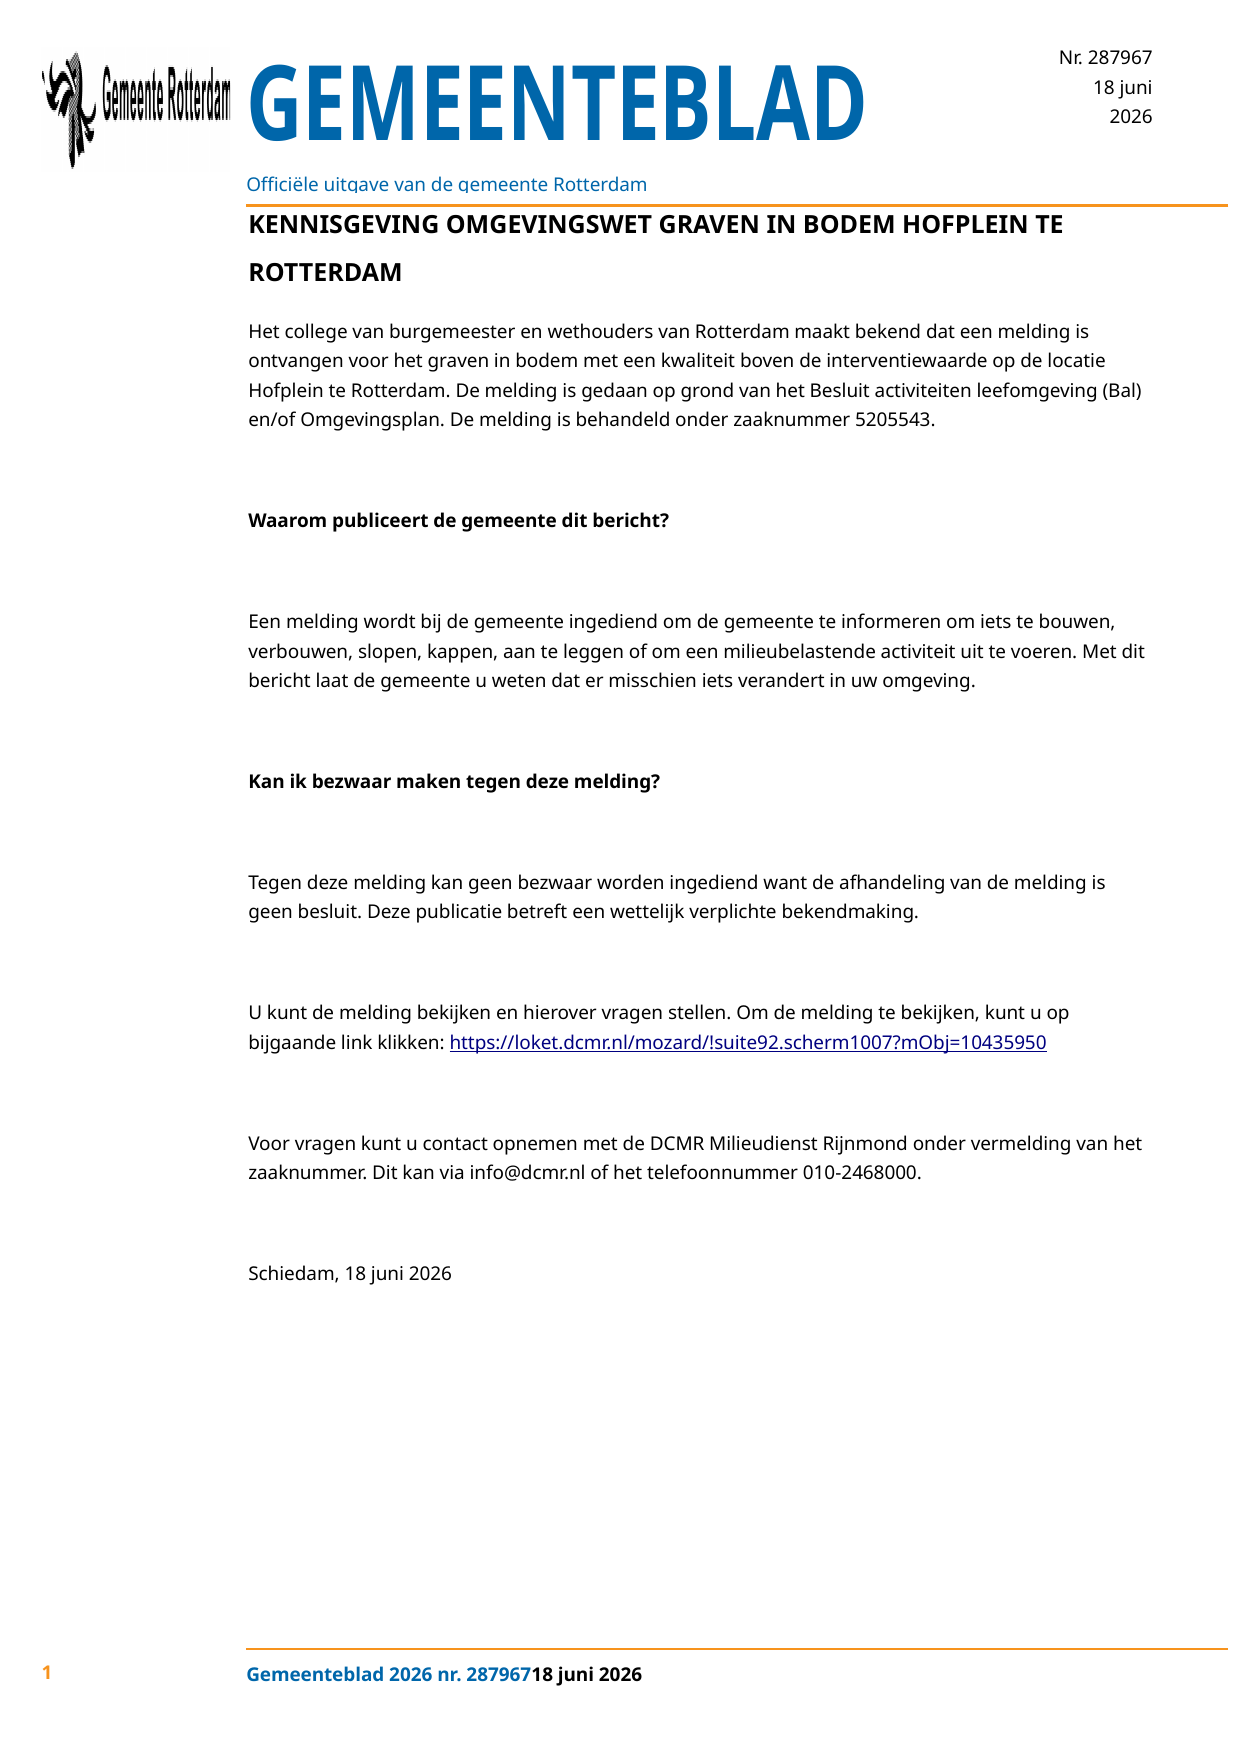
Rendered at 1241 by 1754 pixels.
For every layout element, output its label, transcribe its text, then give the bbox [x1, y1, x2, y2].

text Tegen deze melding kan geen bezwaar worden ingediend want de afhandeling van de melding is geen besluit. Deze publicatie betreft een wettelijk verplichte bekendmaking. [248, 869, 1152, 924]
text Een melding wordt bij de gemeente ingediend om de gemeente te informeren om iets te bouwen, verbouwen, slopen, kappen, aan te leggen of om een milieubelastende activiteit uit te voeren. Met dit bericht laat de gemeente u weten dat er misschien iets verandert in uw omgeving. [248, 608, 1152, 693]
text Het college van burgemeester en wethouders van Rotterdam maakt bekend dat een melding is ontvangen voor het graven in bodem met een kwaliteit boven de interventiewaarde op de locatie Hofplein te Rotterdam. De melding is gedaan op grond van het Besluit activiteiten leefomgeving (Bal) en/of Omgevingsplan. De melding is behandeld onder zaaknummer 5205543. [248, 318, 1152, 432]
text Waarom publiceert de gemeente dit bericht? [248, 507, 1152, 533]
text Kan ik bezwaar maken tegen deze melding? [248, 768, 1152, 794]
text KENNISGEVING OMGEVINGSWET GRAVEN IN BODEM HOFPLEIN TE ROTTERDAM [248, 207, 1152, 288]
picture [41, 47, 231, 172]
text Voor vragen kunt u contact opnemen met de DCMR Milieudienst Rijnmond onder vermelding van het zaaknummer. Dit kan via info@dcmr.nl of het telefoonnummer 010‑2468000. [248, 1130, 1152, 1185]
text Schiedam, 18 juni 2026 [248, 1260, 1152, 1286]
text U kunt de melding bekijken en hierover vragen stellen. Om de melding te bekijken, kunt u op bijgaande link klikken: https://loket.dcmr.nl/mozard/!suite92.scherm1007?mObj=10435950 [248, 999, 1152, 1055]
